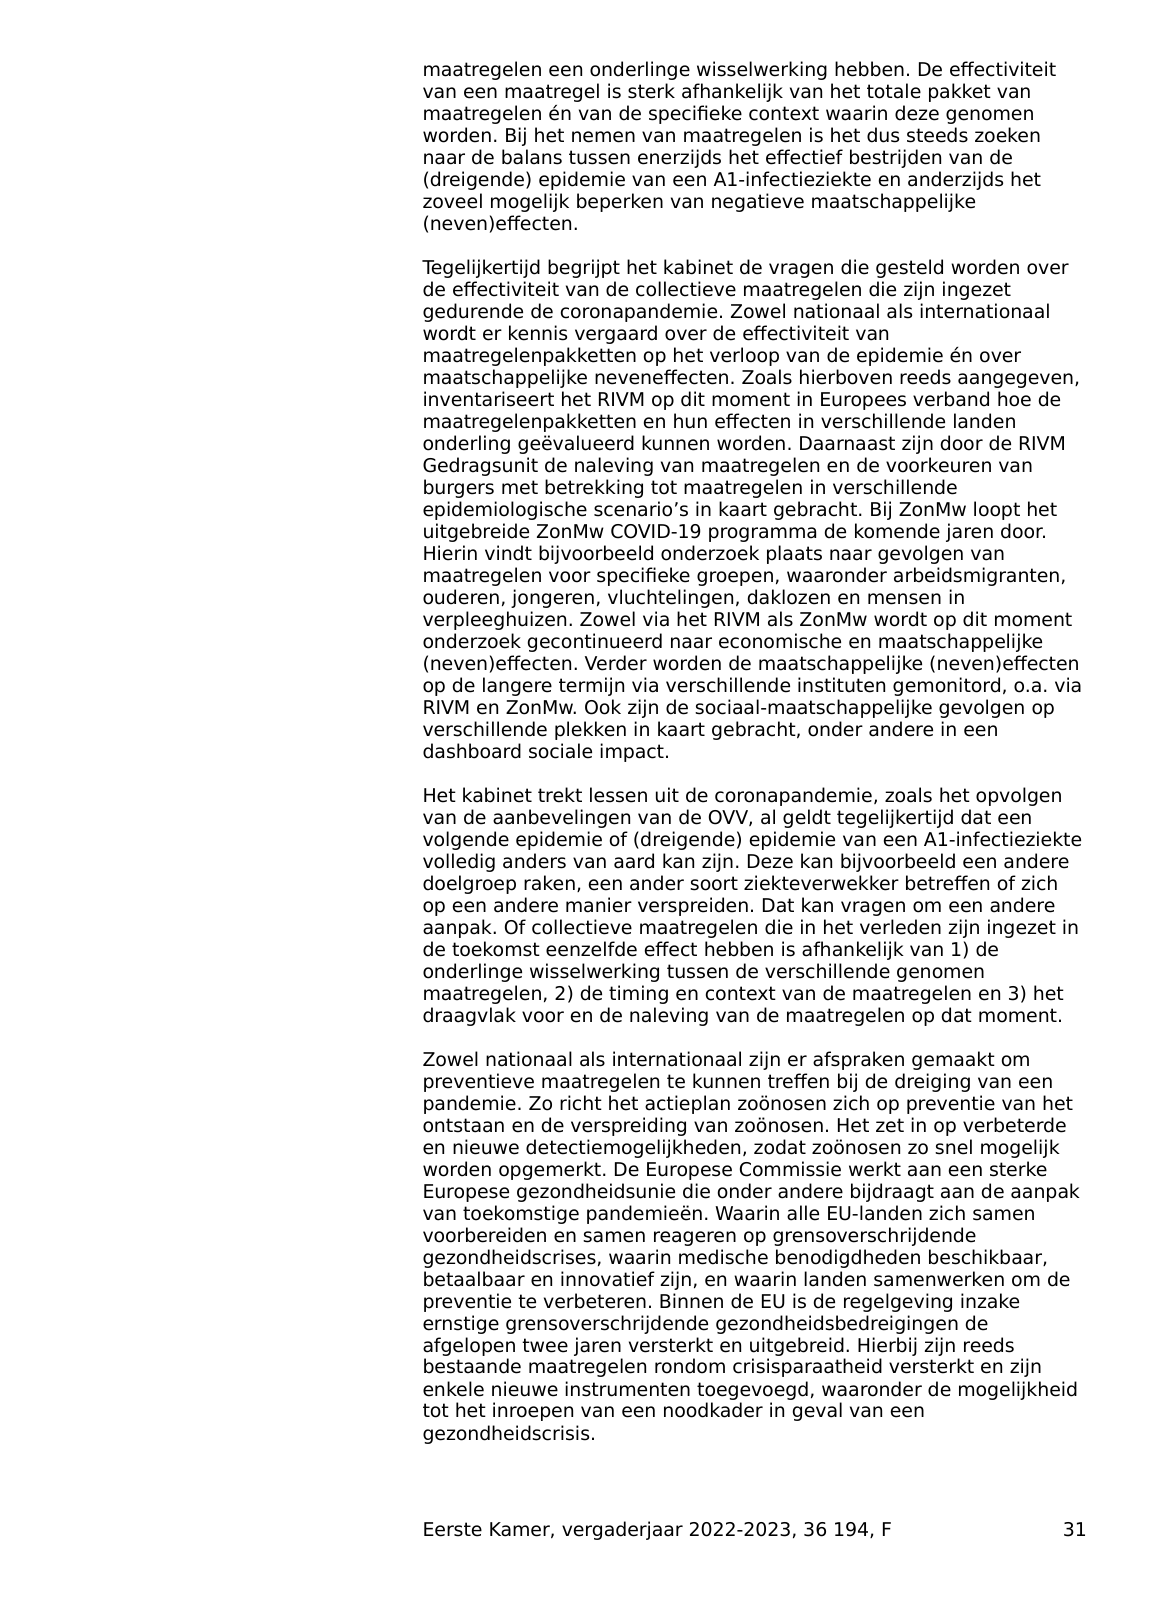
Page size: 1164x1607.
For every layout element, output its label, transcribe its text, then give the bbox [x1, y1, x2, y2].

text Zowel nationaal als internationaal zijn er afspraken gemaakt om preventieve maatregelen te kunnen treffen bij de dreiging van een pandemie. Zo richt het actieplan zoönosen zich op preventie van het ontstaan en de verspreiding van zoönosen. Het zet in op verbeterde en nieuwe detectiemogelijkheden, zodat zoönosen zo snel mogelijk worden opgemerkt. De Europese Commissie werkt aan een sterke Europese gezondheidsunie die onder andere bijdraagt aan de aanpak van toekomstige pandemieën. Waarin alle EU-landen zich samen voorbereiden en samen reageren op grensoverschrijdende gezondheidscrises, waarin medische benodigdheden beschikbaar, betaalbaar en innovatief zijn, en waarin landen samenwerken om de preventie te verbeteren. Binnen de EU is de regelgeving inzake ernstige grensoverschrijdende gezondheidsbedreigingen de afgelopen twee jaren versterkt en uitgebreid. Hierbij zijn reeds bestaande maatregelen rondom crisisparaatheid versterkt en zijn enkele nieuwe instrumenten toegevoegd, waaronder de mogelijkheid tot het inroepen van een noodkader in geval van een gezondheidscrisis. [422, 1049, 1087, 1444]
text Het kabinet trekt lessen uit de coronapandemie, zoals het opvolgen van de aanbevelingen van de OVV, al geldt tegelijkertijd dat een volgende epidemie of (dreigende) epidemie van een A1-infectieziekte volledig anders van aard kan zijn. Deze kan bijvoorbeeld een andere doelgroep raken, een ander soort ziekteverwekker betreffen of zich op een andere manier verspreiden. Dat kan vragen om een andere aanpak. Of collectieve maatregelen die in het verleden zijn ingezet in de toekomst eenzelfde effect hebben is afhankelijk van 1) de onderlinge wisselwerking tussen de verschillende genomen maatregelen, 2) de timing en context van de maatregelen en 3) het draagvlak voor en de naleving van de maatregelen op dat moment. [422, 785, 1087, 1027]
text maatregelen een onderlinge wisselwerking hebben. De effectiviteit van een maatregel is sterk afhankelijk van het totale pakket van maatregelen én van de specifieke context waarin deze genomen worden. Bij het nemen van maatregelen is het dus steeds zoeken naar de balans tussen enerzijds het effectief bestrijden van de (dreigende) epidemie van een A1-infectieziekte en anderzijds het zoveel mogelijk beperken van negatieve maatschappelijke (neven)effecten. [422, 59, 1087, 235]
text Tegelijkertijd begrijpt het kabinet de vragen die gesteld worden over de effectiviteit van de collectieve maatregelen die zijn ingezet gedurende de coronapandemie. Zowel nationaal als internationaal wordt er kennis vergaard over de effectiviteit van maatregelenpakketten op het verloop van de epidemie én over maatschappelijke neveneffecten. Zoals hierboven reeds aangegeven, inventariseert het RIVM op dit moment in Europees verband hoe de maatregelenpakketten en hun effecten in verschillende landen onderling geëvalueerd kunnen worden. Daarnaast zijn door de RIVM Gedragsunit de naleving van maatregelen en de voorkeuren van burgers met betrekking tot maatregelen in verschillende epidemiologische scenario’s in kaart gebracht. Bij ZonMw loopt het uitgebreide ZonMw COVID-19 programma de komende jaren door. Hierin vindt bijvoorbeeld onderzoek plaats naar gevolgen van maatregelen voor specifieke groepen, waaronder arbeidsmigranten, ouderen, jongeren, vluchtelingen, daklozen en mensen in verpleeghuizen. Zowel via het RIVM als ZonMw wordt op dit moment onderzoek gecontinueerd naar economische en maatschappelijke (neven)effecten. Verder worden de maatschappelijke (neven)effecten op de langere termijn via verschillende instituten gemonitord, o.a. via RIVM en ZonMw. Ook zijn de sociaal-maatschappelijke gevolgen op verschillende plekken in kaart gebracht, onder andere in een dashboard sociale impact. [422, 257, 1087, 763]
